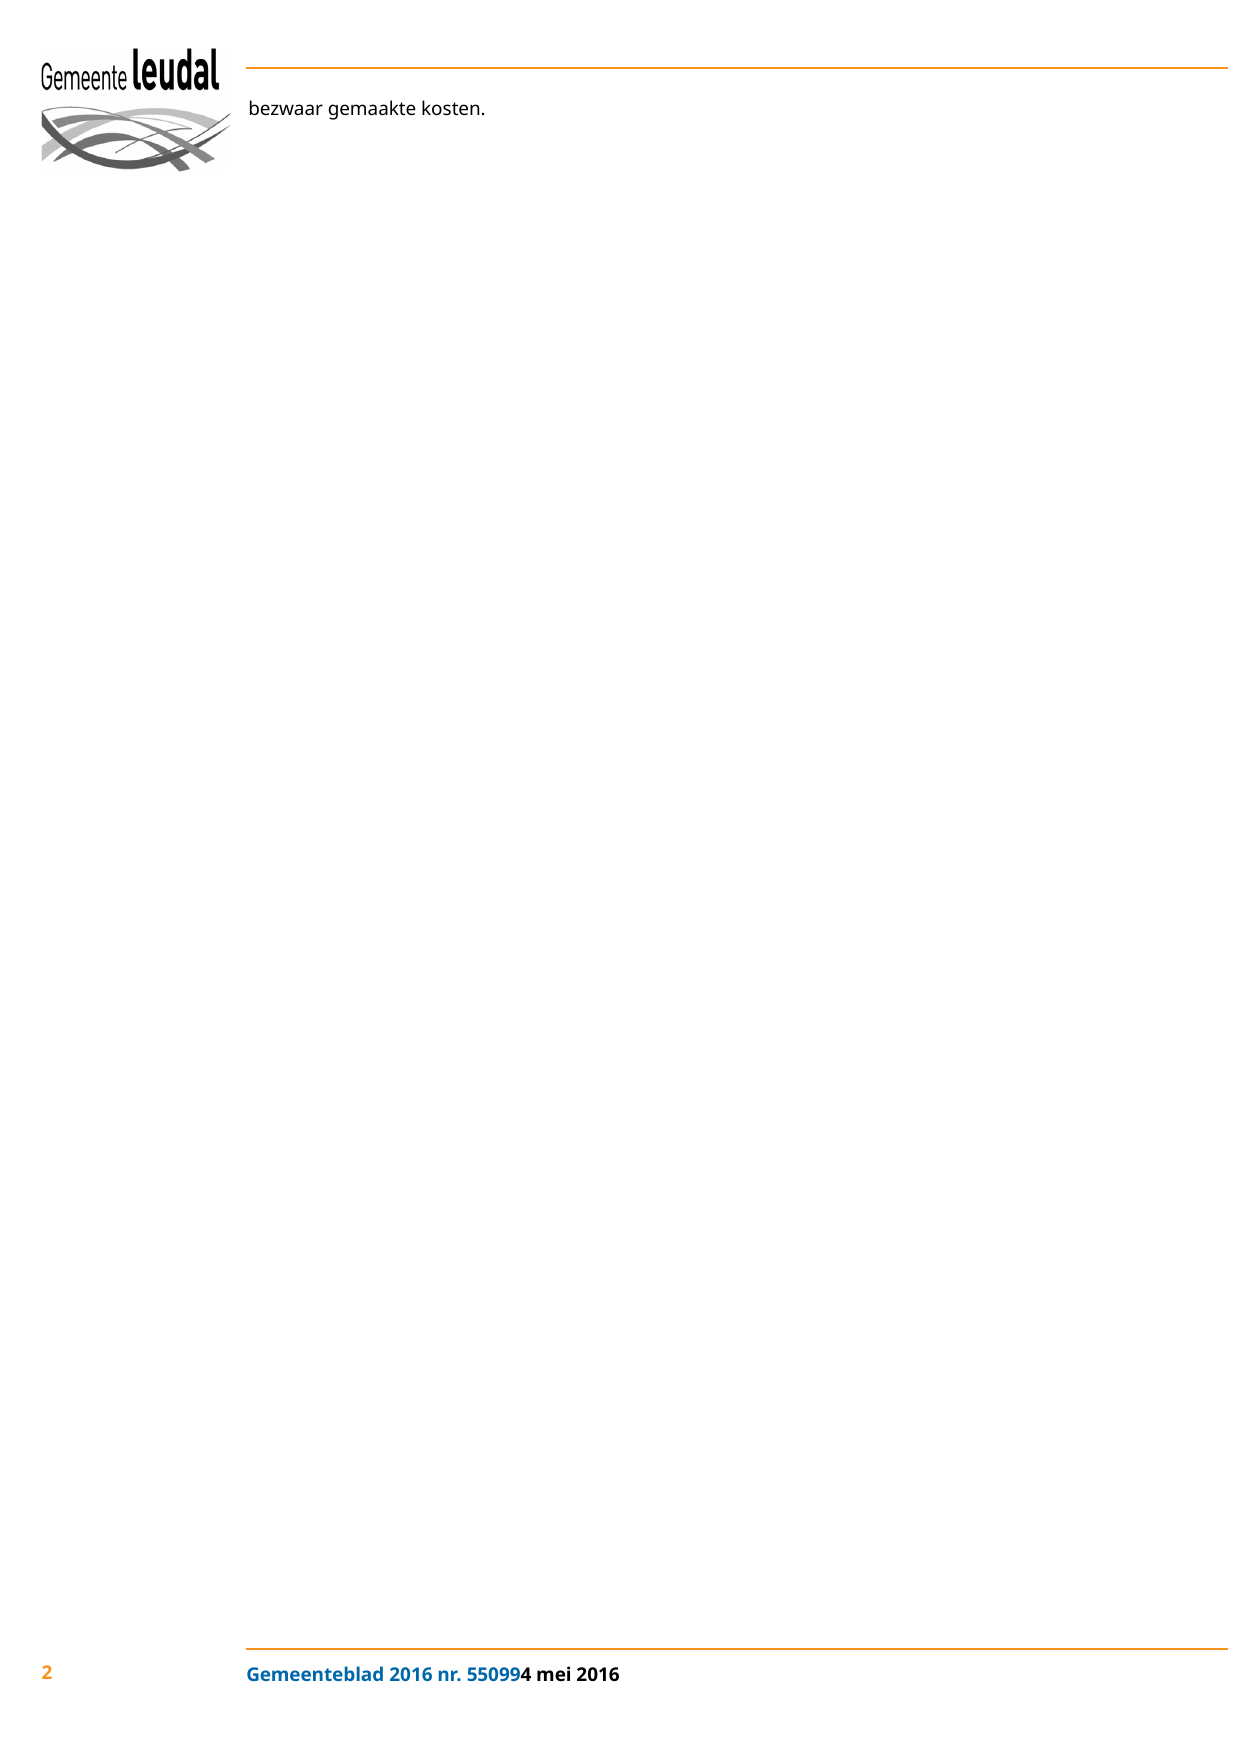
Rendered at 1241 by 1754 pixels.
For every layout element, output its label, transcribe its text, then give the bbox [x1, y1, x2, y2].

picture [41, 47, 231, 172]
text bezwaar gemaakte kosten. [248, 95, 1152, 121]
